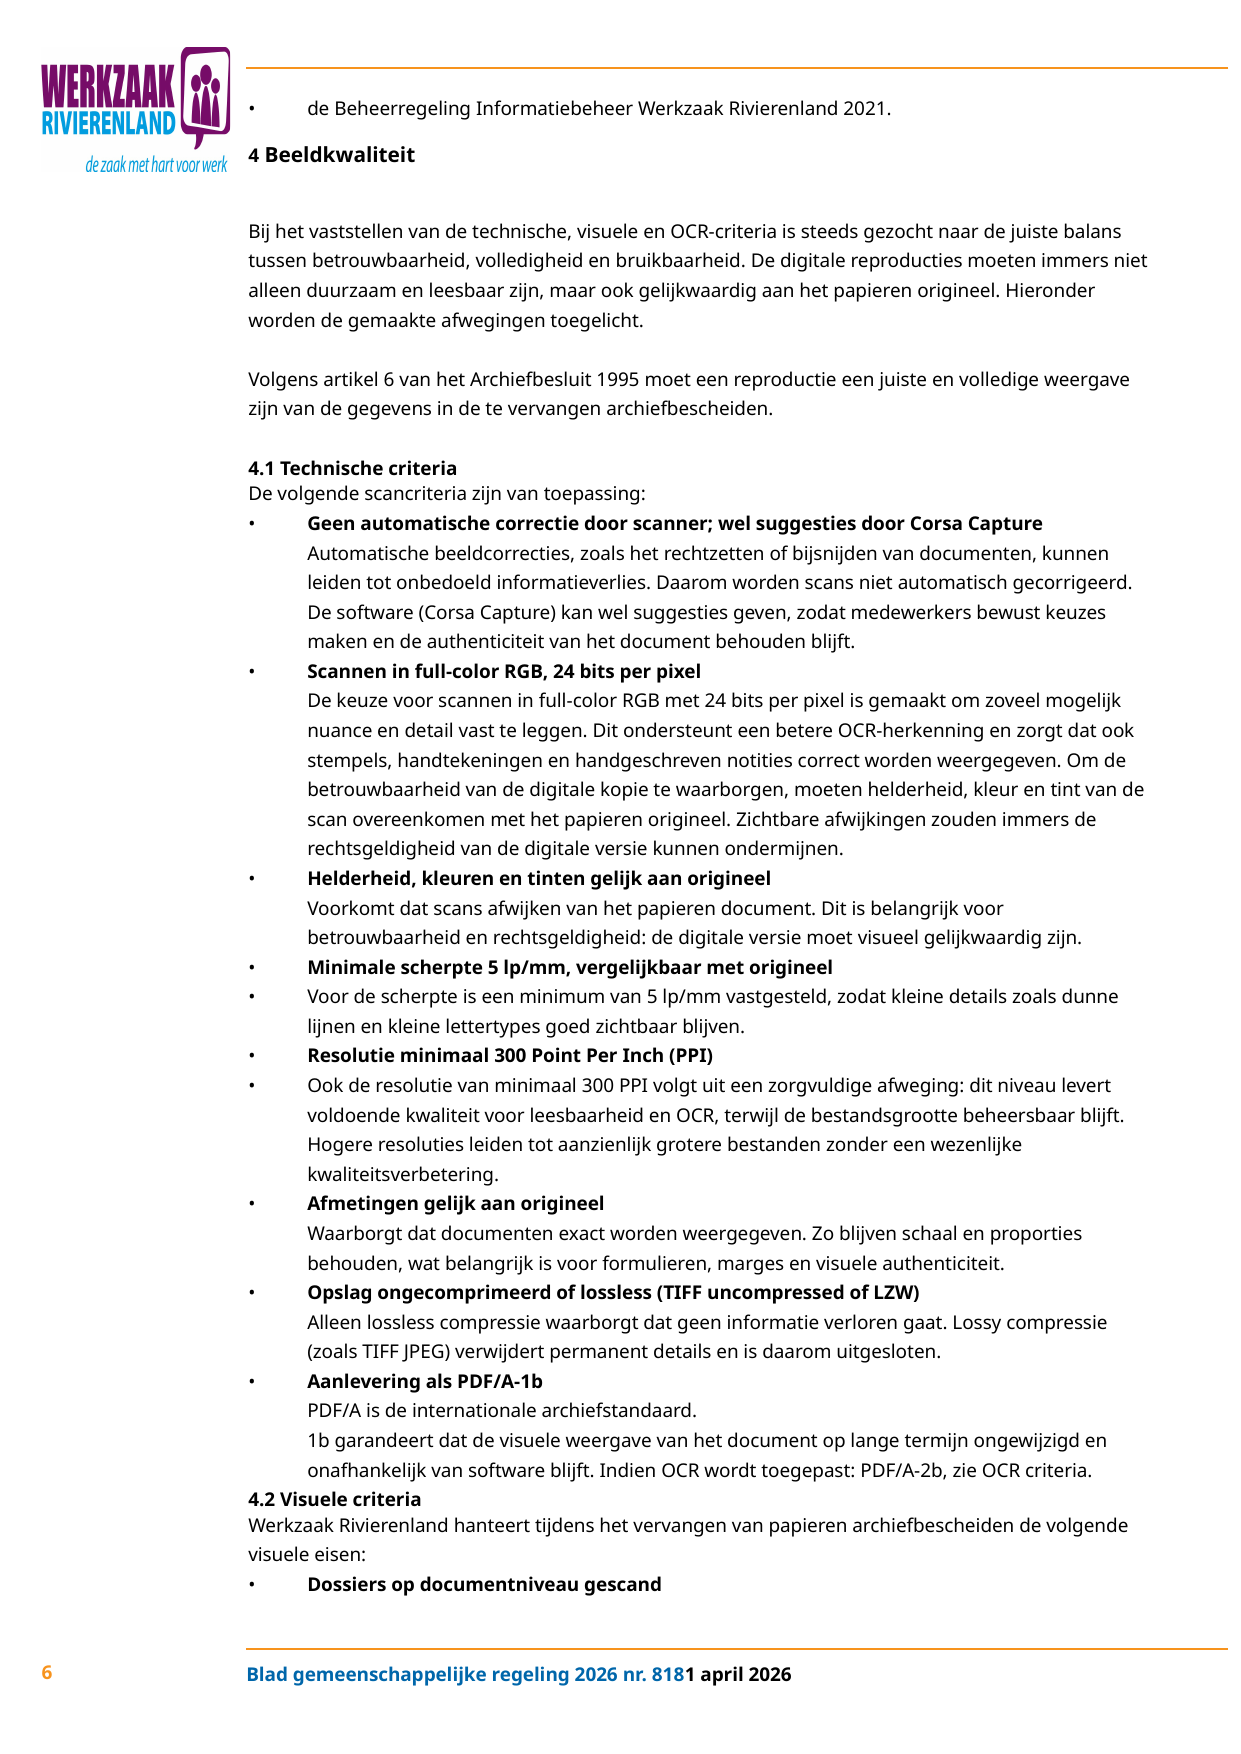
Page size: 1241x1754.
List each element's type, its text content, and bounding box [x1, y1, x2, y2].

text 4.2 Visuele criteria [248, 1486, 1152, 1512]
list Waarborgt dat documenten exact worden weergegeven. Zo blijven schaal en proporties behouden, wat belangrijk is voor formulieren, marges en visuele authenticiteit. [248, 1220, 1152, 1275]
list Resolutie minimaal 300 Point Per Inch (PPI) [248, 1043, 1152, 1068]
list Aanlevering als PDF/A-1b [248, 1368, 1152, 1394]
list PDF/A is de internationale archiefstandaard. [248, 1398, 1152, 1423]
list 1b garandeert dat de visuele weergave van het document op lange termijn ongewijzigd en onafhankelijk van software blijft. Indien OCR wordt toegepast: PDF/A-2b, zie OCR criteria. [248, 1427, 1152, 1482]
text De volgende scancriteria zijn van toepassing: [248, 481, 1152, 506]
list Minimale scherpte 5 lp/mm, vergelijkbaar met origineel [248, 954, 1152, 979]
text Bij het vaststellen van de technische, visuele en OCR-criteria is steeds gezocht naar de juiste balans tussen betrouwbaarheid, volledigheid en bruikbaarheid. De digitale reproducties moeten immers niet alleen duurzaam en leesbaar zijn, maar ook gelijkwaardig aan het papieren origineel. Hieronder worden de gemaakte afwegingen toegelicht. [248, 218, 1152, 333]
picture [41, 47, 231, 172]
text 4 Beeldkwaliteit [248, 140, 1152, 169]
list Afmetingen gelijk aan origineel [248, 1191, 1152, 1216]
list Opslag ongecomprimeerd of lossless (TIFF uncompressed of LZW) [248, 1279, 1152, 1305]
list Dossiers op documentniveau gescand [248, 1571, 1152, 1597]
list Scannen in full-color RGB, 24 bits per pixel [248, 658, 1152, 684]
list Automatische beeldcorrecties, zoals het rechtzetten of bijsnijden van documenten, kunnen leiden tot onbedoeld informatieverlies. Daarom worden scans niet automatisch gecorrigeerd. De software (Corsa Capture) kan wel suggesties geven, zodat medewerkers bewust keuzes maken en de authenticiteit van het document behouden blijft. [248, 540, 1152, 654]
list Voor de scherpte is een minimum van 5 lp/mm vastgesteld, zodat kleine details zoals dunne lijnen en kleine lettertypes goed zichtbaar blijven. [248, 983, 1152, 1039]
list Voorkomt dat scans afwijken van het papieren document. Dit is belangrijk voor betrouwbaarheid en rechtsgeldigheid: de digitale versie moet visueel gelijkwaardig zijn. [248, 895, 1152, 950]
text 4.1 Technische criteria [248, 455, 1152, 481]
text Volgens artikel 6 van het Archiefbesluit 1995 moet een reproductie een juiste en volledige weergave zijn van de gegevens in de te vervangen archiefbescheiden. [248, 366, 1152, 421]
list Geen automatische correctie door scanner; wel suggesties door Corsa Capture [248, 510, 1152, 536]
list Ook de resolutie van minimaal 300 PPI volgt uit een zorgvuldige afweging: dit niveau levert voldoende kwaliteit voor leesbaarheid en OCR, terwijl de bestandsgrootte beheersbaar blijft. Hogere resoluties leiden tot aanzienlijk grotere bestanden zonder een wezenlijke kwaliteitsverbetering. [248, 1072, 1152, 1187]
list Alleen lossless compressie waarborgt dat geen informatie verloren gaat. Lossy compressie (zoals TIFF JPEG) verwijdert permanent details en is daarom uitgesloten. [248, 1309, 1152, 1364]
list Helderheid, kleuren en tinten gelijk aan origineel [248, 865, 1152, 891]
list De keuze voor scannen in full-color RGB met 24 bits per pixel is gemaakt om zoveel mogelijk nuance en detail vast te leggen. Dit ondersteunt een betere OCR-herkenning en zorgt dat ook stempels, handtekeningen en handgeschreven notities correct worden weergegeven. Om de betrouwbaarheid van de digitale kopie te waarborgen, moeten helderheid, kleur en tint van de scan overeenkomen met het papieren origineel. Zichtbare afwijkingen zouden immers de rechtsgeldigheid van de digitale versie kunnen ondermijnen. [248, 688, 1152, 861]
list de Beheerregeling Informatiebeheer Werkzaak Rivierenland 2021. [248, 95, 1152, 121]
text Werkzaak Rivierenland hanteert tijdens het vervangen van papieren archiefbescheiden de volgende visuele eisen: [248, 1512, 1152, 1567]
